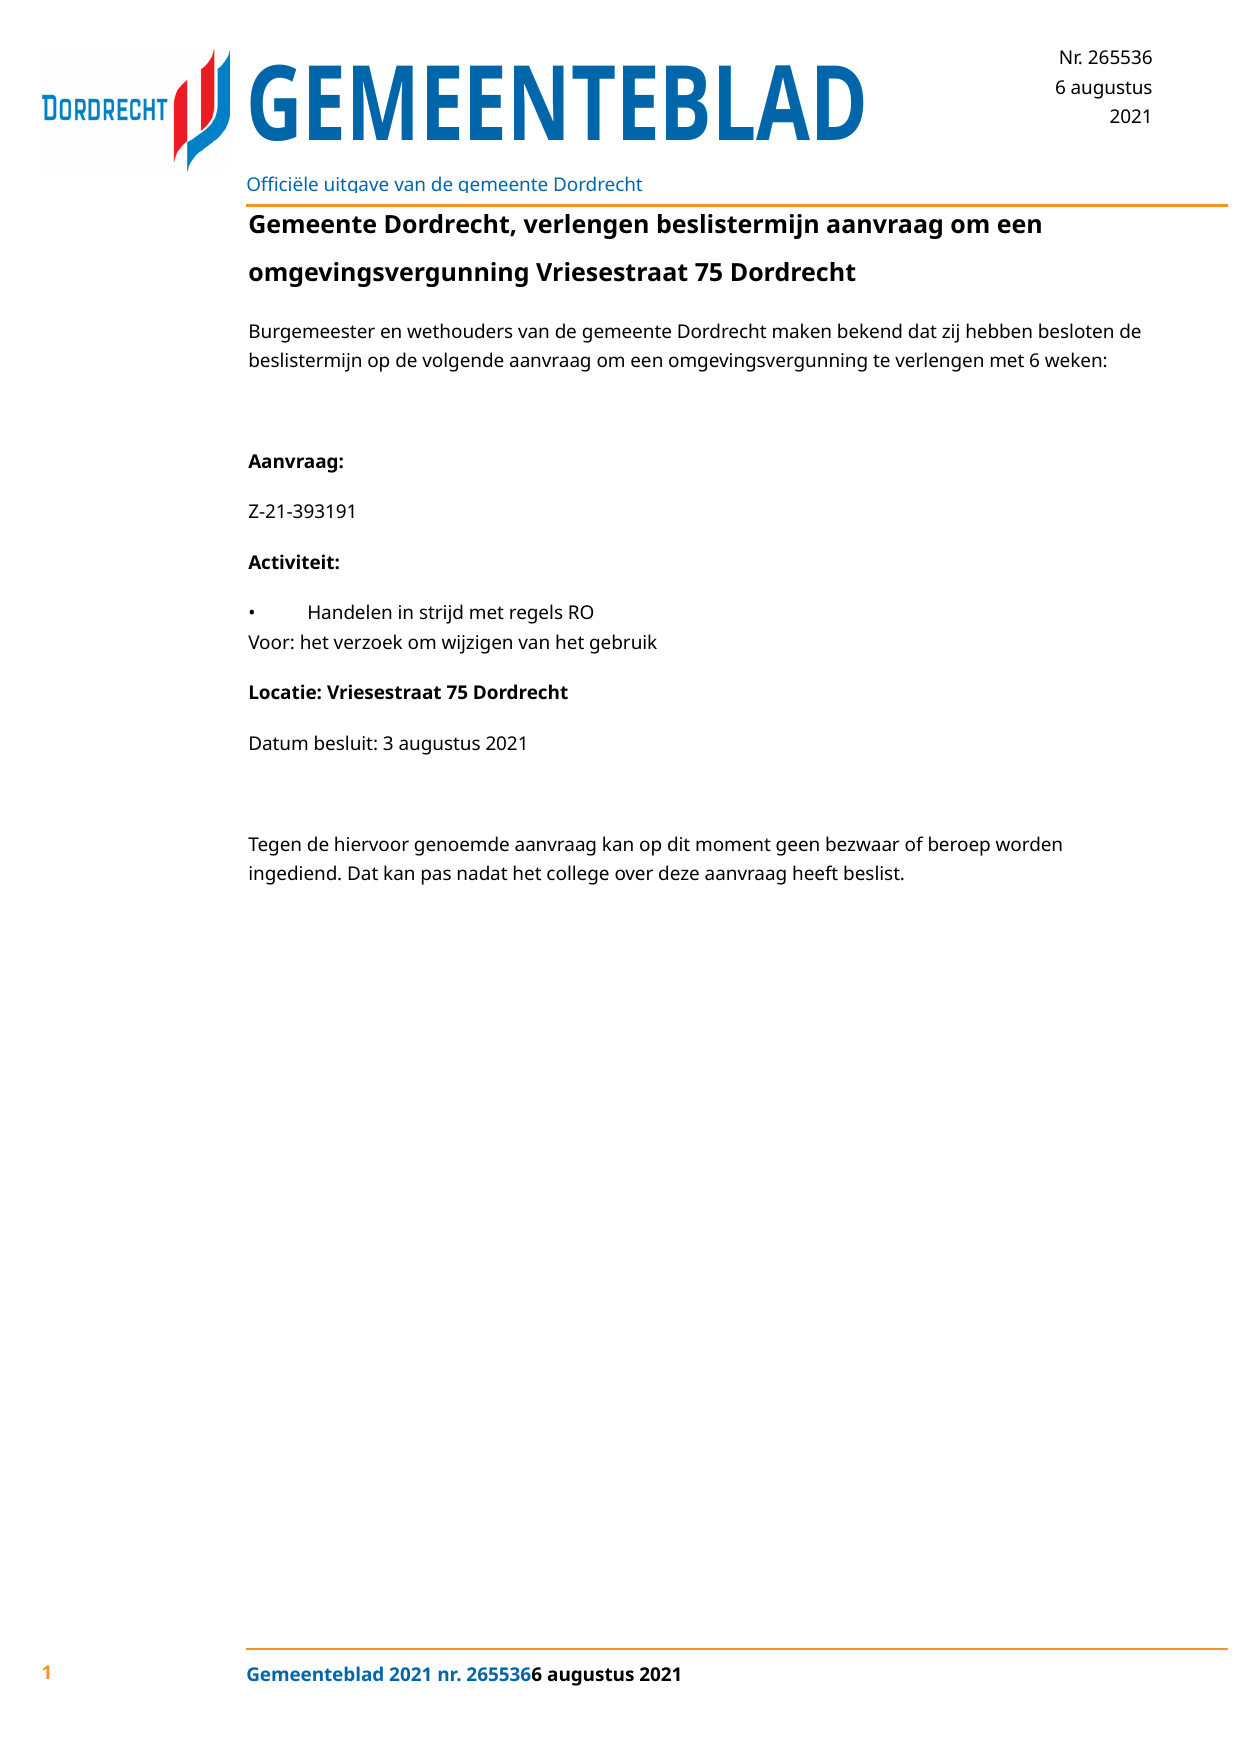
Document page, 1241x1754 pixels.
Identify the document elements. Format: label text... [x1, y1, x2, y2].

text Burgemeester en wethouders van de gemeente Dordrecht maken bekend dat zij hebben besloten de beslistermijn op de volgende aanvraag om een omgevingsvergunning te verlengen met 6 weken: [248, 318, 1152, 373]
text Voor: het verzoek om wijzigen van het gebruik [248, 629, 1152, 655]
text Datum besluit: 3 augustus 2021 [248, 730, 1152, 756]
text Tegen de hiervoor genoemde aanvraag kan op dit moment geen bezwaar of beroep worden ingediend. Dat kan pas nadat het college over deze aanvraag heeft beslist. [248, 831, 1152, 886]
text Z-21-393191 [248, 499, 1152, 524]
text Gemeente Dordrecht, verlengen beslistermijn aanvraag om een omgevingsvergunning Vriesestraat 75 Dordrecht [248, 207, 1152, 288]
text Aanvraag: [248, 448, 1152, 474]
text Locatie: Vriesestraat 75 Dordrecht [248, 679, 1152, 705]
list Handelen in strijd met regels RO [248, 599, 1152, 625]
text Activiteit: [248, 549, 1152, 575]
picture [41, 47, 231, 172]
